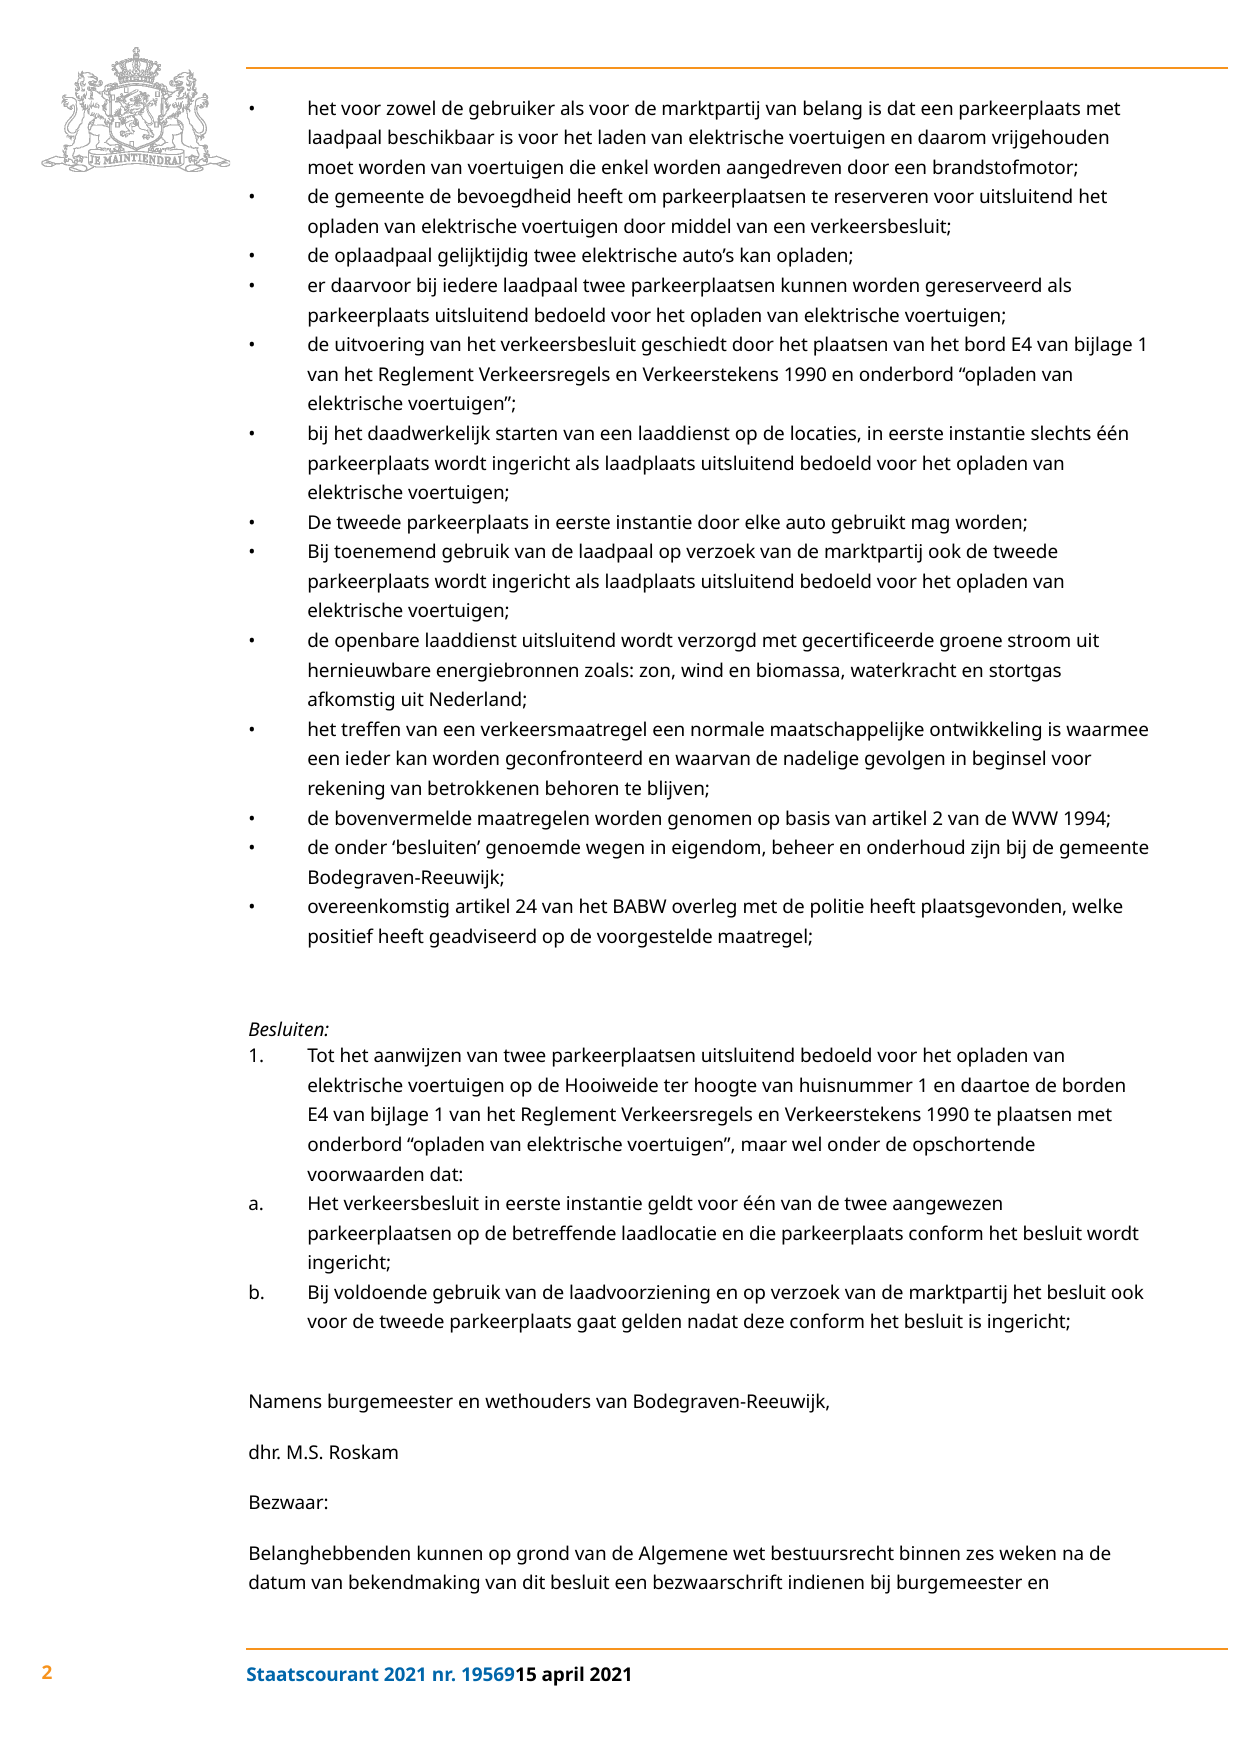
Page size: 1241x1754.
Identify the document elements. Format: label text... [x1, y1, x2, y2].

picture [41, 47, 231, 172]
list overeenkomstig artikel 24 van het BABW overleg met de politie heeft plaatsgevonden, welke positief heeft geadviseerd op de voorgestelde maatregel; [248, 893, 1152, 949]
list Bij toenemend gebruik van de laadpaal op verzoek van de marktpartij ook de tweede parkeerplaats wordt ingericht als laadplaats uitsluitend bedoeld voor het opladen van elektrische voertuigen; [248, 538, 1152, 623]
text Belanghebbenden kunnen op grond van de Algemene wet bestuursrecht binnen zes weken na de datum van bekendmaking van dit besluit een bezwaarschrift indienen bij burgemeester en [248, 1540, 1152, 1595]
list Bij voldoende gebruik van de laadvoorziening en op verzoek van de marktpartij het besluit ook voor de tweede parkeerplaats gaat gelden nadat deze conform het besluit is ingericht; [248, 1279, 1152, 1334]
list de openbare laaddienst uitsluitend wordt verzorgd met gecertificeerde groene stroom uit hernieuwbare energiebronnen zoals: zon, wind en biomassa, waterkracht en stortgas afkomstig uit Nederland; [248, 627, 1152, 712]
text Besluiten: [248, 1017, 1152, 1042]
list er daarvoor bij iedere laadpaal twee parkeerplaatsen kunnen worden gereserveerd als parkeerplaats uitsluitend bedoeld voor het opladen van elektrische voertuigen; [248, 272, 1152, 328]
list bij het daadwerkelijk starten van een laaddienst op de locaties, in eerste instantie slechts één parkeerplaats wordt ingericht als laadplaats uitsluitend bedoeld voor het opladen van elektrische voertuigen; [248, 420, 1152, 505]
list Tot het aanwijzen van twee parkeerplaatsen uitsluitend bedoeld voor het opladen van elektrische voertuigen op de Hooiweide ter hoogte van huisnummer 1 en daartoe de borden E4 van bijlage 1 van het Reglement Verkeersregels en Verkeerstekens 1990 te plaatsen met onderbord “opladen van elektrische voertuigen”, maar wel onder de opschortende voorwaarden dat: [248, 1042, 1152, 1186]
list De tweede parkeerplaats in eerste instantie door elke auto gebruikt mag worden; [248, 509, 1152, 535]
list de uitvoering van het verkeersbesluit geschiedt door het plaatsen van het bord E4 van bijlage 1 van het Reglement Verkeersregels en Verkeerstekens 1990 en onderbord “opladen van elektrische voertuigen”; [248, 331, 1152, 416]
list Het verkeersbesluit in eerste instantie geldt voor één van de twee aangewezen parkeerplaatsen op de betreffende laadlocatie en die parkeerplaats conform het besluit wordt ingericht; [248, 1190, 1152, 1275]
text Bezwaar: [248, 1489, 1152, 1515]
list de gemeente de bevoegdheid heeft om parkeerplaatsen te reserveren voor uitsluitend het opladen van elektrische voertuigen door middel van een verkeersbesluit; [248, 183, 1152, 239]
text Namens burgemeester en wethouders van Bodegraven-Reeuwijk, [248, 1389, 1152, 1414]
list het voor zowel de gebruiker als voor de marktpartij van belang is dat een parkeerplaats met laadpaal beschikbaar is voor het laden van elektrische voertuigen en daarom vrijgehouden moet worden van voertuigen die enkel worden aangedreven door een brandstofmotor; [248, 95, 1152, 180]
list de bovenvermelde maatregelen worden genomen op basis van artikel 2 van de WVW 1994; [248, 805, 1152, 831]
list de onder ‘besluiten’ genoemde wegen in eigendom, beheer en onderhoud zijn bij de gemeente Bodegraven-Reeuwijk; [248, 834, 1152, 890]
list de oplaadpaal gelijktijdig twee elektrische auto’s kan opladen; [248, 243, 1152, 268]
text dhr. M.S. Roskam [248, 1439, 1152, 1465]
list het treffen van een verkeersmaatregel een normale maatschappelijke ontwikkeling is waarmee een ieder kan worden geconfronteerd en waarvan de nadelige gevolgen in beginsel voor rekening van betrokkenen behoren te blijven; [248, 716, 1152, 801]
